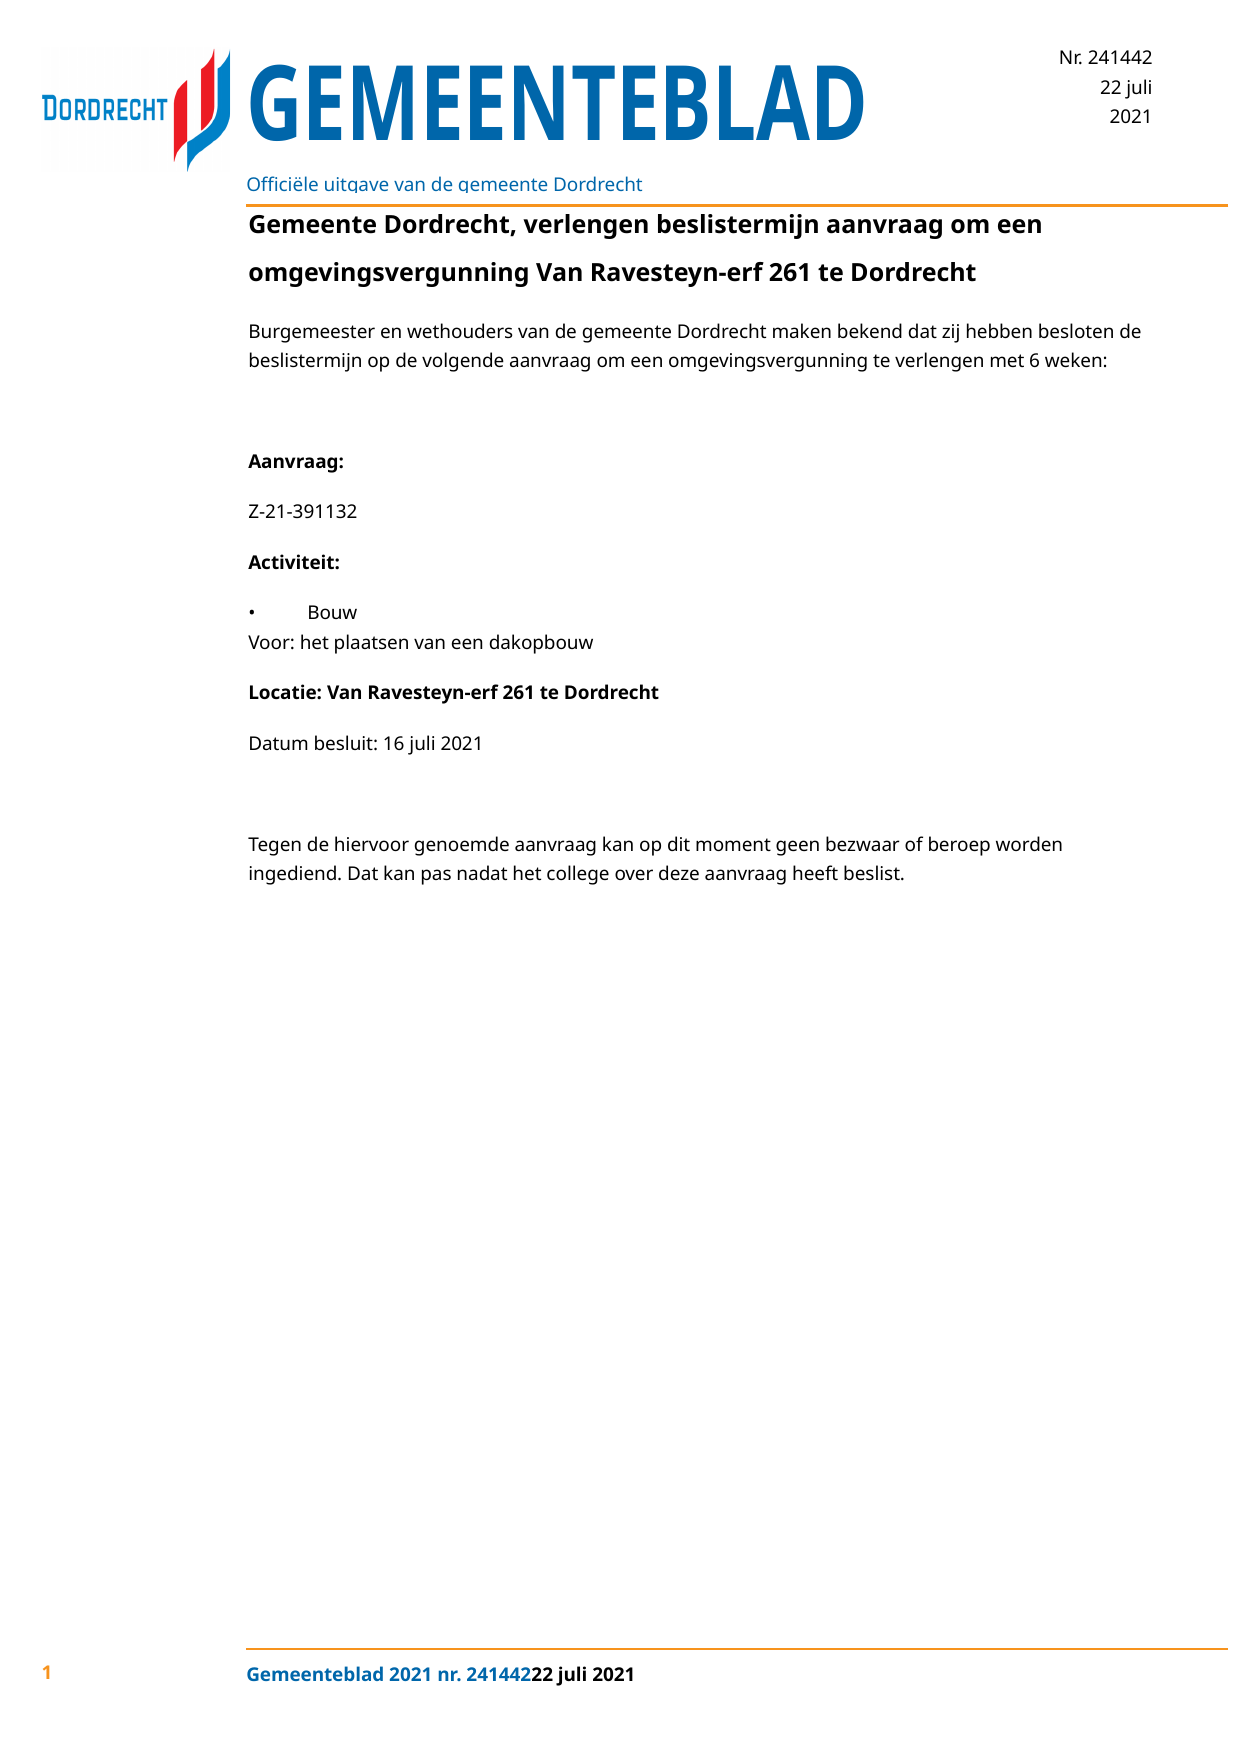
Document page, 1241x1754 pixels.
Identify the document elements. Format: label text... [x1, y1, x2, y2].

picture [41, 47, 231, 172]
text Z-21-391132 [248, 499, 1152, 524]
text Activiteit: [248, 549, 1152, 575]
text Gemeente Dordrecht, verlengen beslistermijn aanvraag om een omgevingsvergunning Van Ravesteyn-erf 261 te Dordrecht [248, 207, 1152, 288]
text Locatie: Van Ravesteyn-erf 261 te Dordrecht [248, 679, 1152, 705]
text Burgemeester en wethouders van de gemeente Dordrecht maken bekend dat zij hebben besloten de beslistermijn op de volgende aanvraag om een omgevingsvergunning te verlengen met 6 weken: [248, 318, 1152, 373]
list Bouw [248, 599, 1152, 625]
text Voor: het plaatsen van een dakopbouw [248, 629, 1152, 655]
text Aanvraag: [248, 448, 1152, 474]
text Datum besluit: 16 juli 2021 [248, 730, 1152, 756]
text Tegen de hiervoor genoemde aanvraag kan op dit moment geen bezwaar of beroep worden ingediend. Dat kan pas nadat het college over deze aanvraag heeft beslist. [248, 831, 1152, 886]
